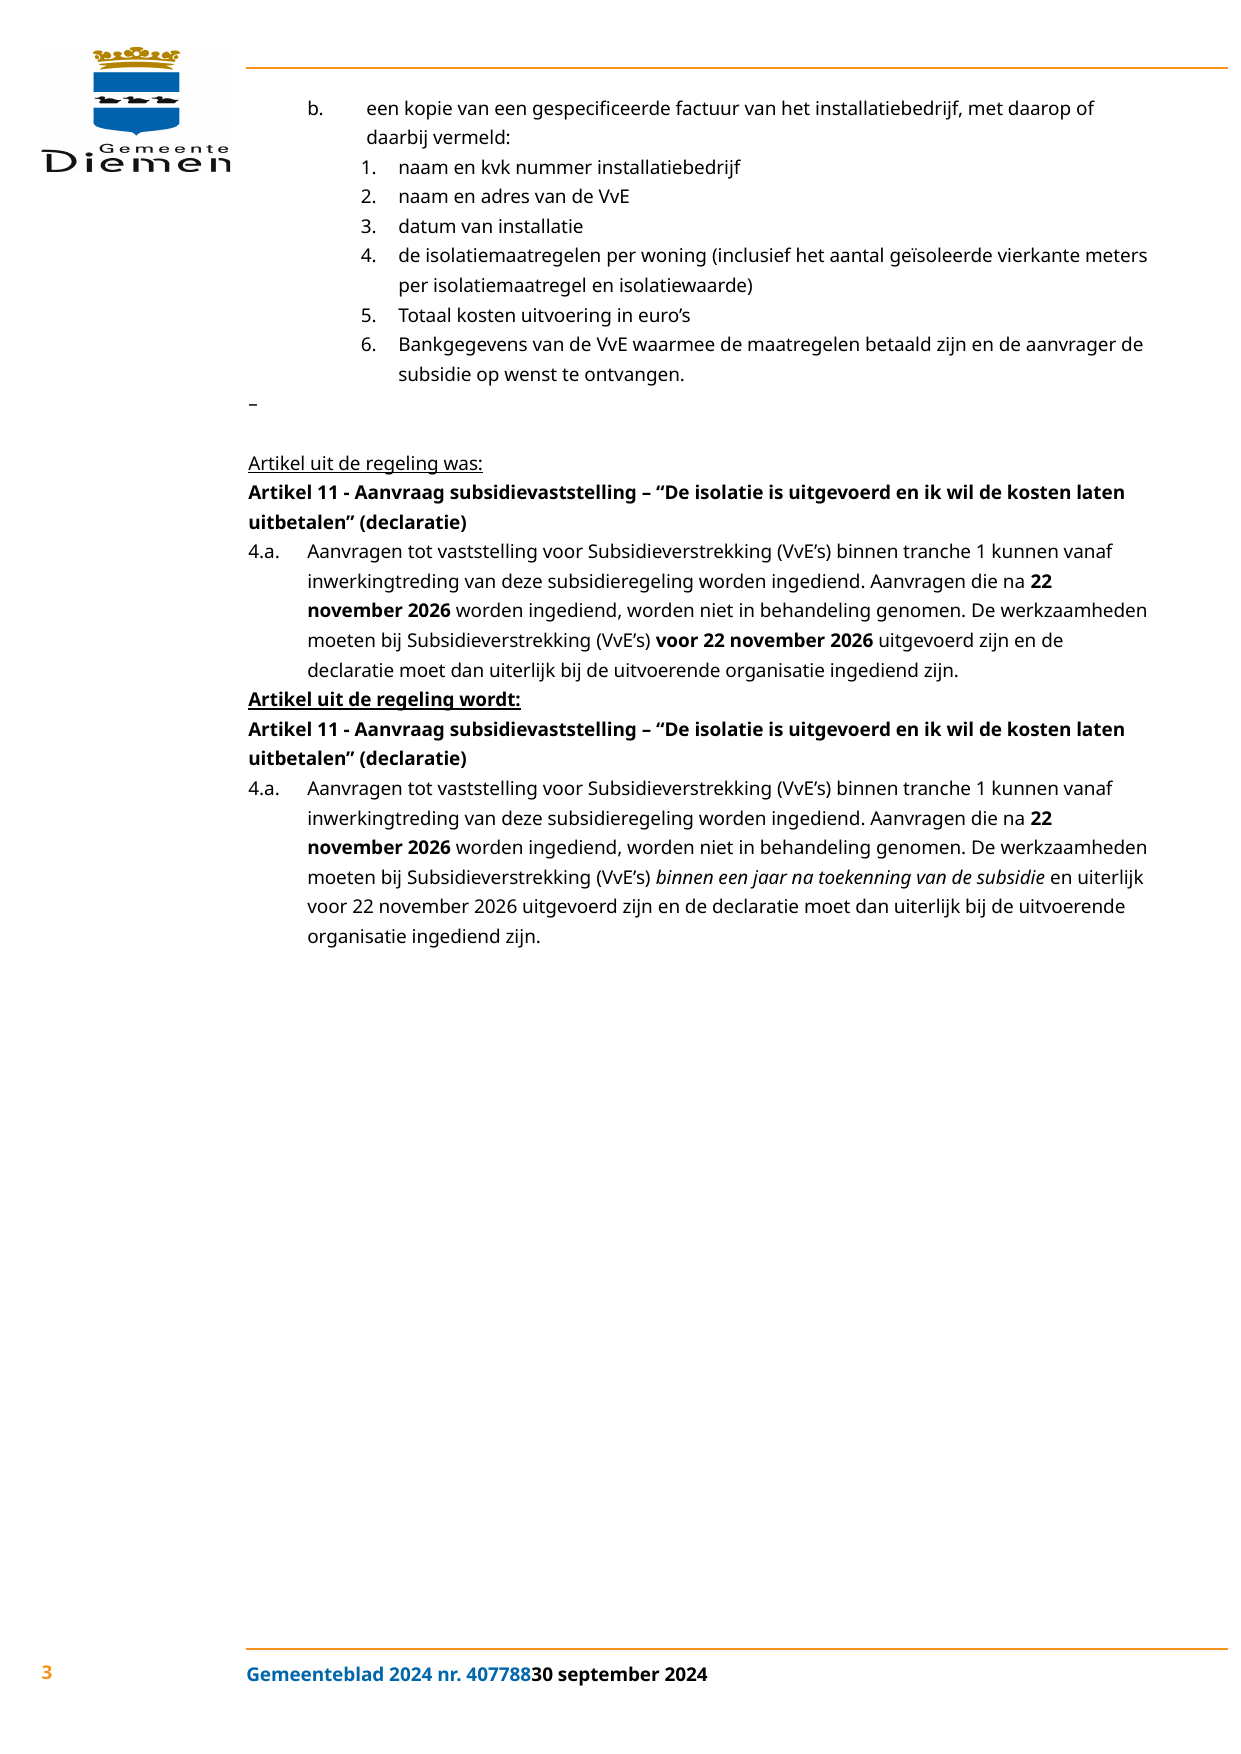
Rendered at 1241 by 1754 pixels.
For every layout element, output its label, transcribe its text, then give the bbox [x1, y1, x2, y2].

picture [41, 47, 231, 172]
text Artikel 11 - Aanvraag subsidievaststelling – “De isolatie is uitgevoerd en ik wil de kosten laten uitbetalen” (declaratie) [248, 479, 1152, 535]
list naam en adres van de VvE [361, 183, 1152, 209]
text Artikel uit de regeling was: [248, 450, 1152, 476]
text – [248, 391, 1152, 416]
list Aanvragen tot vaststelling voor Subsidieverstrekking (VvE’s) binnen tranche 1 kunnen vanaf inwerkingtreding van deze subsidieregeling worden ingediend. Aanvragen die na 22 november 2026 worden ingediend, worden niet in behandeling genomen. De werkzaamheden moeten bij Subsidieverstrekking (VvE’s) binnen een jaar na toekenning van de subsidie en uiterlijk voor 22 november 2026 uitgevoerd zijn en de declaratie moet dan uiterlijk bij de uitvoerende organisatie ingediend zijn. [248, 775, 1152, 949]
text Artikel uit de regeling wordt: [248, 686, 1152, 712]
text Artikel 11 - Aanvraag subsidievaststelling – “De isolatie is uitgevoerd en ik wil de kosten laten uitbetalen” (declaratie) [248, 716, 1152, 771]
list een kopie van een gespecificeerde factuur van het installatiebedrijf, met daarop of daarbij vermeld: [307, 95, 1152, 150]
list de isolatiemaatregelen per woning (inclusief het aantal geïsoleerde vierkante meters per isolatiemaatregel en isolatiewaarde) [361, 243, 1152, 298]
list Aanvragen tot vaststelling voor Subsidieverstrekking (VvE’s) binnen tranche 1 kunnen vanaf inwerkingtreding van deze subsidieregeling worden ingediend. Aanvragen die na 22 november 2026 worden ingediend, worden niet in behandeling genomen. De werkzaamheden moeten bij Subsidieverstrekking (VvE’s) voor 22 november 2026 uitgevoerd zijn en de declaratie moet dan uiterlijk bij de uitvoerende organisatie ingediend zijn. [248, 538, 1152, 683]
list naam en kvk nummer installatiebedrijf [361, 154, 1152, 180]
list Bankgegevens van de VvE waarmee de maatregelen betaald zijn en de aanvrager de subsidie op wenst te ontvangen. [361, 331, 1152, 387]
list datum van installatie [361, 213, 1152, 239]
list Totaal kosten uitvoering in euro’s [361, 302, 1152, 328]
